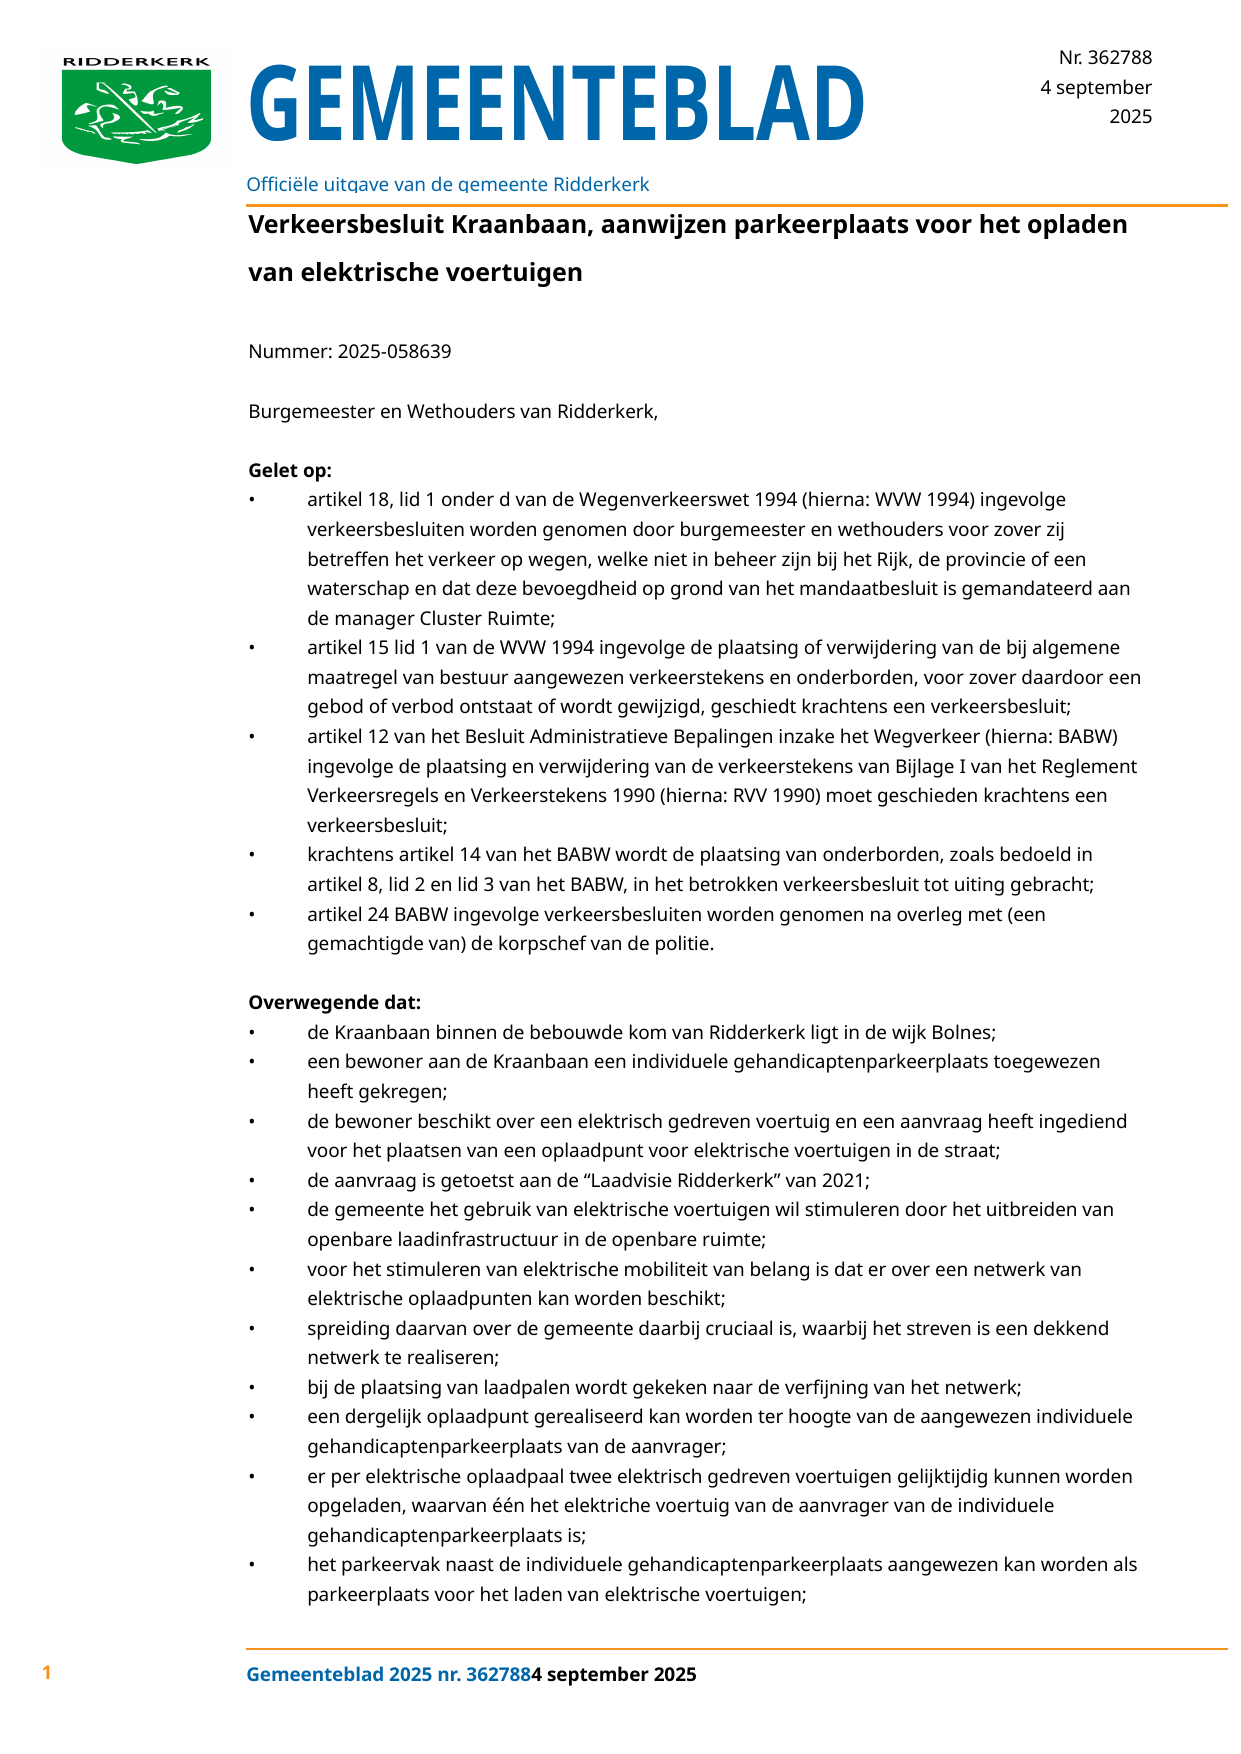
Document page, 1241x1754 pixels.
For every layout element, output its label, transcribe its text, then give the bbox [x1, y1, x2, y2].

list de Kraanbaan binnen de bebouwde kom van Ridderkerk ligt in de wijk Bolnes; [248, 1019, 1152, 1045]
list de bewoner beschikt over een elektrisch gedreven voertuig en een aanvraag heeft ingediend voor het plaatsen van een oplaadpunt voor elektrische voertuigen in de straat; [248, 1108, 1152, 1163]
list krachtens artikel 14 van het BABW wordt de plaatsing van onderborden, zoals bedoeld in artikel 8, lid 2 en lid 3 van het BABW, in het betrokken verkeersbesluit tot uiting gebracht; [248, 842, 1152, 897]
list bij de plaatsing van laadpalen wordt gekeken naar de verfijning van het netwerk; [248, 1374, 1152, 1400]
list artikel 15 lid 1 van de WVW 1994 ingevolge de plaatsing of verwijdering van de bij algemene maatregel van bestuur aangewezen verkeerstekens en onderborden, voor zover daardoor een gebod of verbod ontstaat of wordt gewijzigd, geschiedt krachtens een verkeersbesluit; [248, 634, 1152, 719]
list artikel 12 van het Besluit Administratieve Bepalingen inzake het Wegverkeer (hierna: BABW) ingevolge de plaatsing en verwijdering van de verkeerstekens van Bijlage I van het Reglement Verkeersregels en Verkeerstekens 1990 (hierna: RVV 1990) moet geschieden krachtens een verkeersbesluit; [248, 723, 1152, 838]
list het parkeervak naast de individuele gehandicaptenparkeerplaats aangewezen kan worden als parkeerplaats voor het laden van elektrische voertuigen; [248, 1552, 1152, 1607]
text Burgemeester en Wethouders van Ridderkerk, [248, 398, 1152, 423]
list de aanvraag is getoetst aan de “Laadvisie Ridderkerk” van 2021; [248, 1167, 1152, 1193]
text Overwegende dat: [248, 989, 1152, 1015]
text Verkeersbesluit Kraanbaan, aanwijzen parkeerplaats voor het opladen van elektrische voertuigen [248, 207, 1152, 288]
list een dergelijk oplaadpunt gerealiseerd kan worden ter hoogte van de aangewezen individuele gehandicaptenparkeerplaats van de aanvrager; [248, 1404, 1152, 1459]
list een bewoner aan de Kraanbaan een individuele gehandicaptenparkeerplaats toegewezen heeft gekregen; [248, 1049, 1152, 1104]
text Gelet op: [248, 457, 1152, 483]
picture [41, 47, 231, 172]
text Nummer: 2025-058639 [248, 339, 1152, 364]
list spreiding daarvan over de gemeente daarbij cruciaal is, waarbij het streven is een dekkend netwerk te realiseren; [248, 1315, 1152, 1370]
list artikel 18, lid 1 onder d van de Wegenverkeerswet 1994 (hierna: WVW 1994) ingevolge verkeersbesluiten worden genomen door burgemeester en wethouders voor zover zij betreffen het verkeer op wegen, welke niet in beheer zijn bij het Rijk, de provincie of een waterschap en dat deze bevoegdheid op grond van het mandaatbesluit is gemandateerd aan de manager Cluster Ruimte; [248, 487, 1152, 631]
list er per elektrische oplaadpaal twee elektrisch gedreven voertuigen gelijktijdig kunnen worden opgeladen, waarvan één het elektriche voertuig van de aanvrager van de individuele gehandicaptenparkeerplaats is; [248, 1463, 1152, 1548]
list de gemeente het gebruik van elektrische voertuigen wil stimuleren door het uitbreiden van openbare laadinfrastructuur in de openbare ruimte; [248, 1197, 1152, 1252]
list voor het stimuleren van elektrische mobiliteit van belang is dat er over een netwerk van elektrische oplaadpunten kan worden beschikt; [248, 1256, 1152, 1311]
list artikel 24 BABW ingevolge verkeersbesluiten worden genomen na overleg met (een gemachtigde van) de korpschef van de politie. [248, 901, 1152, 956]
